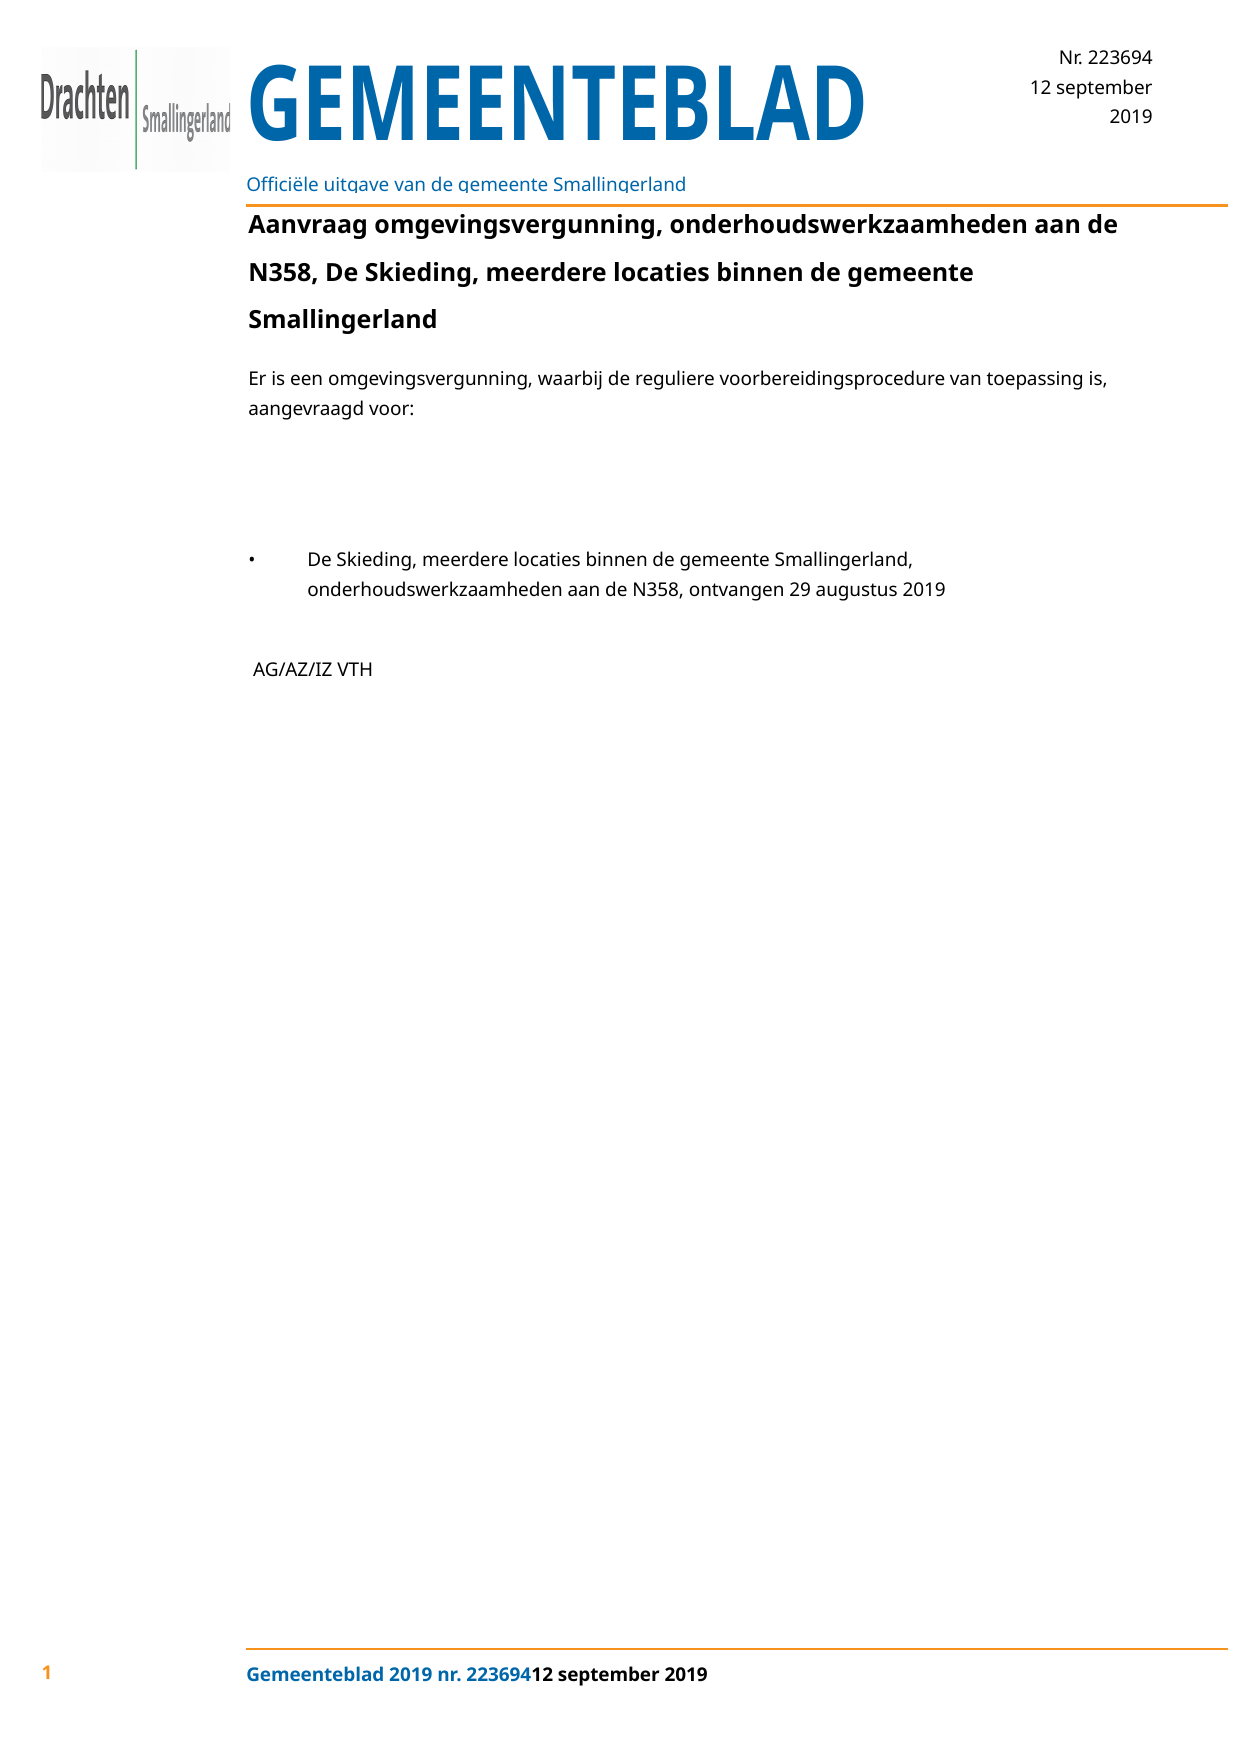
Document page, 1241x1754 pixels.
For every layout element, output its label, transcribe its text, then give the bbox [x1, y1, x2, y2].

text Er is een omgevingsvergunning, waarbij de reguliere voorbereidingsprocedure van toepassing is, aangevraagd voor: [248, 366, 1152, 421]
picture [41, 47, 231, 172]
list De Skieding, meerdere locaties binnen de gemeente Smallingerland, onderhoudswerkzaamheden aan de N358, ontvangen 29 augustus 2019 [248, 546, 1152, 602]
text Aanvraag omgevingsvergunning, onderhoudswerkzaamheden aan de N358, De Skieding, meerdere locaties binnen de gemeente Smallingerland [248, 207, 1152, 336]
text AG/AZ/IZ VTH [248, 656, 1152, 682]
